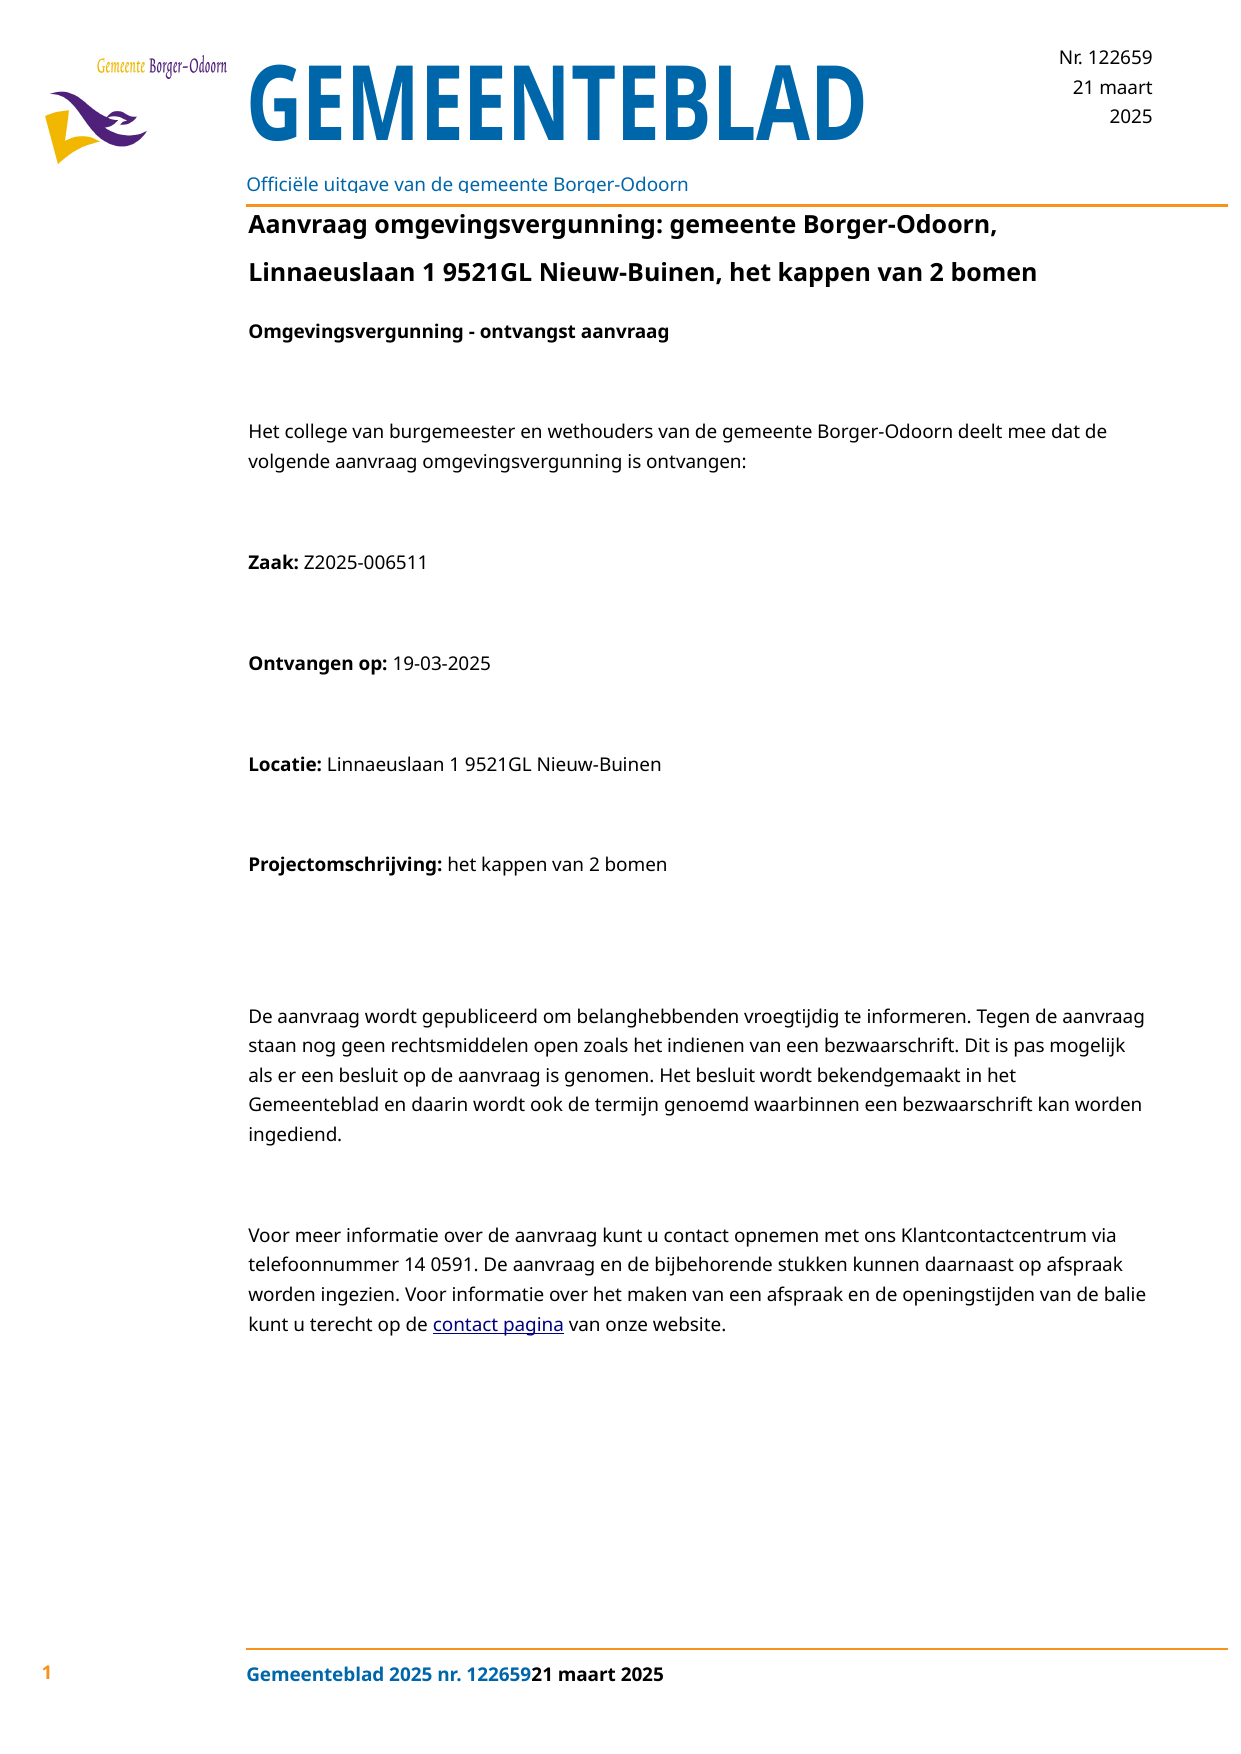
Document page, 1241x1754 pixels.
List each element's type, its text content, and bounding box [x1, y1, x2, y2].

text Aanvraag omgevingsvergunning: gemeente Borger-Odoorn, Linnaeuslaan 1 9521GL Nieuw-Buinen, het kappen van 2 bomen [248, 207, 1152, 288]
text Omgevingsvergunning - ontvangst aanvraag [248, 318, 1152, 344]
text Zaak: Z2025-006511 [248, 549, 1152, 575]
text Projectomschrijving: het kappen van 2 bomen [248, 852, 1152, 877]
text Locatie: Linnaeuslaan 1 9521GL Nieuw-Buinen [248, 751, 1152, 777]
text Het college van burgemeester en wethouders van de gemeente Borger-Odoorn deelt mee dat de volgende aanvraag omgevingsvergunning is ontvangen: [248, 419, 1152, 474]
text De aanvraag wordt gepubliceerd om belanghebbenden vroegtijdig te informeren. Tegen de aanvraag staan nog geen rechtsmiddelen open zoals het indienen van een bezwaarschrift. Dit is pas mogelijk als er een besluit op de aanvraag is genomen. Het besluit wordt bekendgemaakt in het Gemeenteblad en daarin wordt ook de termijn genoemd waarbinnen een bezwaarschrift kan worden ingediend. [248, 1003, 1152, 1147]
text Voor meer informatie over de aanvraag kunt u contact opnemen met ons Klantcontactcentrum via telefoonnummer 14 0591. De aanvraag en de bijbehorende stukken kunnen daarnaast op afspraak worden ingezien. Voor informatie over het maken van een afspraak en de openingstijden van de balie kunt u terecht op de contact pagina van onze website. [248, 1222, 1152, 1337]
picture [41, 47, 231, 172]
text Ontvangen op: 19-03-2025 [248, 650, 1152, 676]
